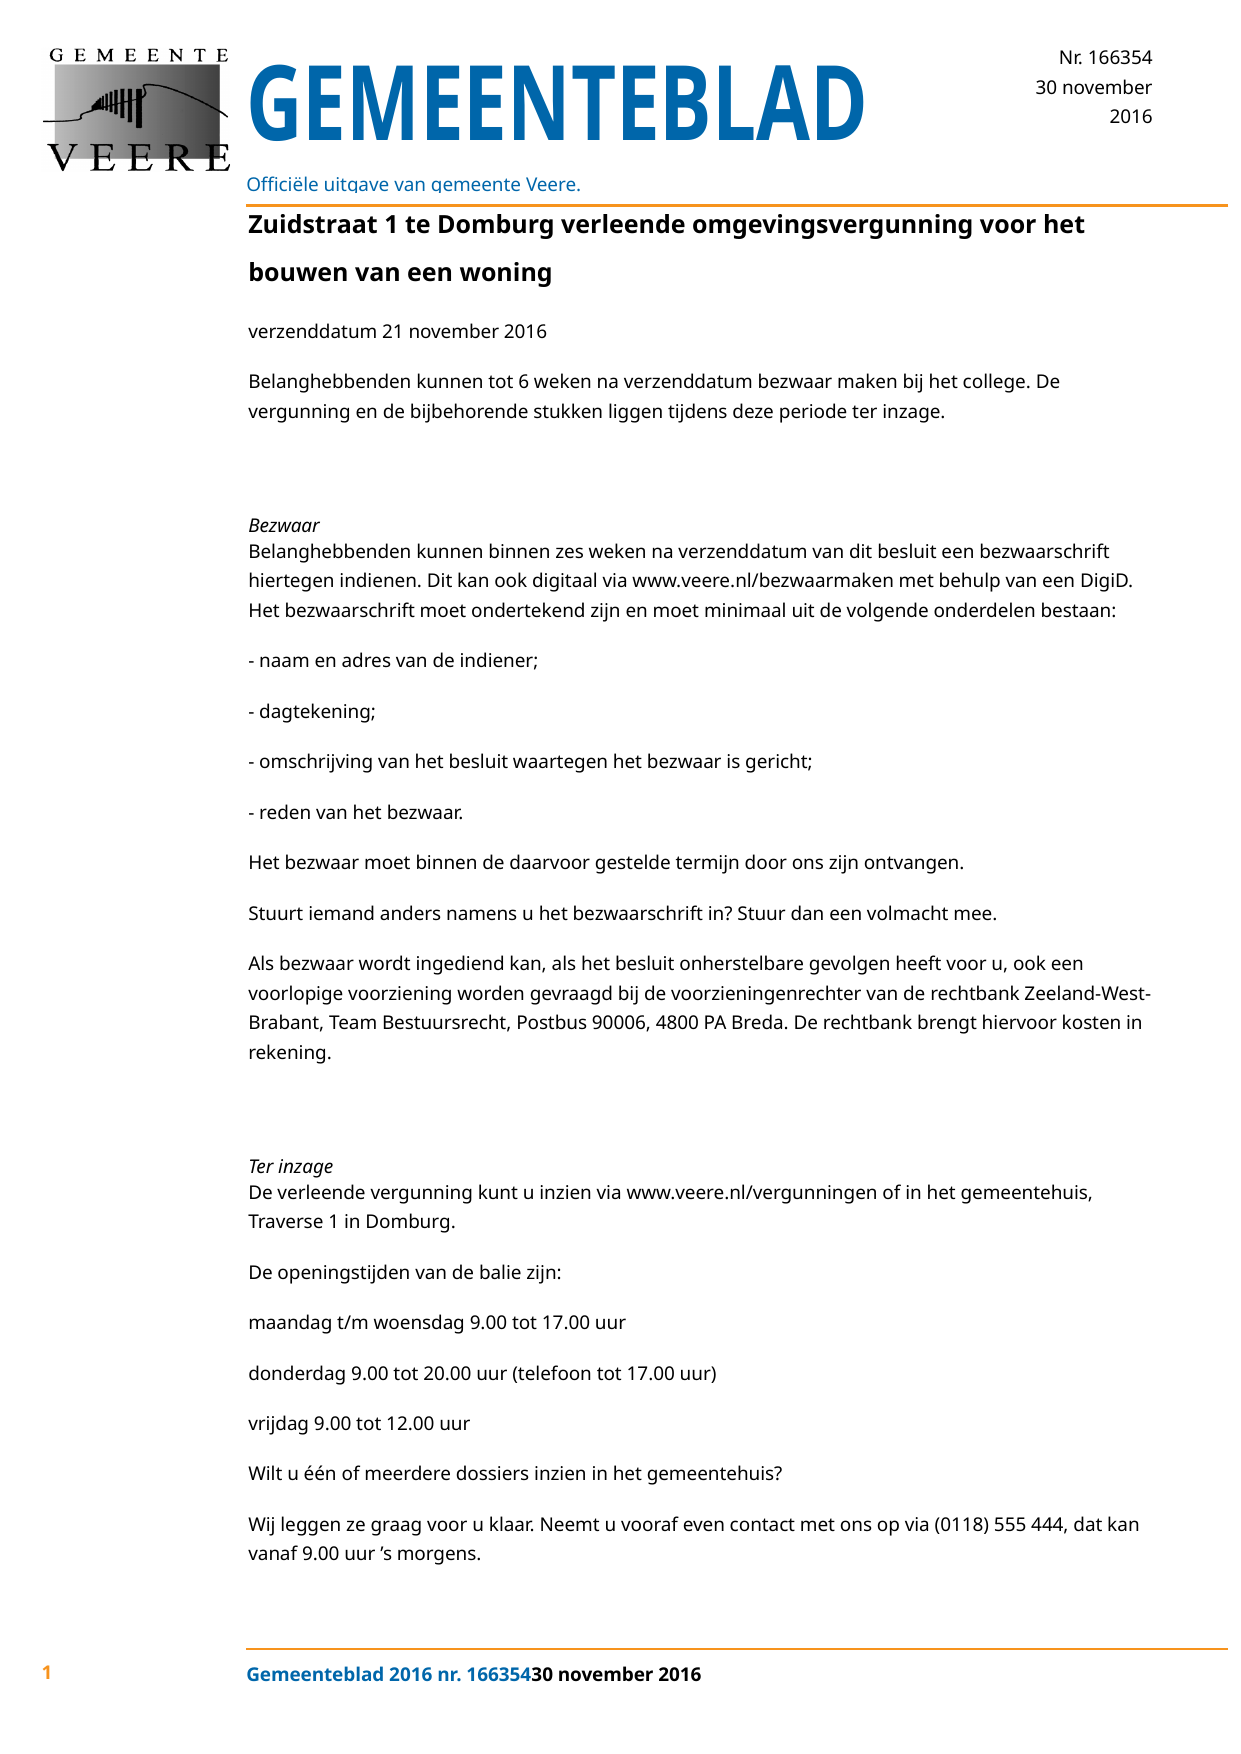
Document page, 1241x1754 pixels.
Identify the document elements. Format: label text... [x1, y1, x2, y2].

text donderdag 9.00 tot 20.00 uur (telefoon tot 17.00 uur) [248, 1360, 1152, 1386]
text - naam en adres van de indiener; [248, 648, 1152, 673]
text Wilt u één of meerdere dossiers inzien in het gemeentehuis? [248, 1461, 1152, 1486]
text Het bezwaar moet binnen de daarvoor gestelde termijn door ons zijn ontvangen. [248, 849, 1152, 875]
text Belanghebbenden kunnen tot 6 weken na verzenddatum bezwaar maken bij het college. De vergunning en de bijbehorende stukken liggen tijdens deze periode ter inzage. [248, 368, 1152, 424]
text De openingstijden van de balie zijn: [248, 1259, 1152, 1285]
text - reden van het bezwaar. [248, 799, 1152, 824]
picture [41, 47, 231, 172]
text Zuidstraat 1 te Domburg verleende omgevingsvergunning voor het bouwen van een woning [248, 207, 1152, 288]
text De verleende vergunning kunt u inzien via www.veere.nl/vergunningen of in het gemeentehuis, Traverse 1 in Domburg. [248, 1179, 1152, 1234]
text Ter inzage [248, 1153, 1152, 1179]
text Bezwaar [248, 512, 1152, 538]
text Als bezwaar wordt ingediend kan, als het besluit onherstelbare gevolgen heeft voor u, ook een voorlopige voorziening worden gevraagd bij de voorzieningenrechter van de rechtbank Zeeland-West-Brabant, Team Bestuursrecht, Postbus 90006, 4800 PA Breda. De rechtbank brengt hiervoor kosten in rekening. [248, 950, 1152, 1064]
text vrijdag 9.00 tot 12.00 uur [248, 1410, 1152, 1436]
text - dagtekening; [248, 698, 1152, 724]
text maandag t/m woensdag 9.00 tot 17.00 uur [248, 1309, 1152, 1335]
text Wij leggen ze graag voor u klaar. Neemt u vooraf even contact met ons op via (0118) 555 444, dat kan vanaf 9.00 uur ’s morgens. [248, 1511, 1152, 1566]
text verzenddatum 21 november 2016 [248, 318, 1152, 344]
text Belanghebbenden kunnen binnen zes weken na verzenddatum van dit besluit een bezwaarschrift hiertegen indienen. Dit kan ook digitaal via www.veere.nl/bezwaarmaken met behulp van een DigiD. Het bezwaarschrift moet ondertekend zijn en moet minimaal uit de volgende onderdelen bestaan: [248, 538, 1152, 623]
text - omschrijving van het besluit waartegen het bezwaar is gericht; [248, 748, 1152, 774]
text Stuurt iemand anders namens u het bezwaarschrift in? Stuur dan een volmacht mee. [248, 900, 1152, 925]
